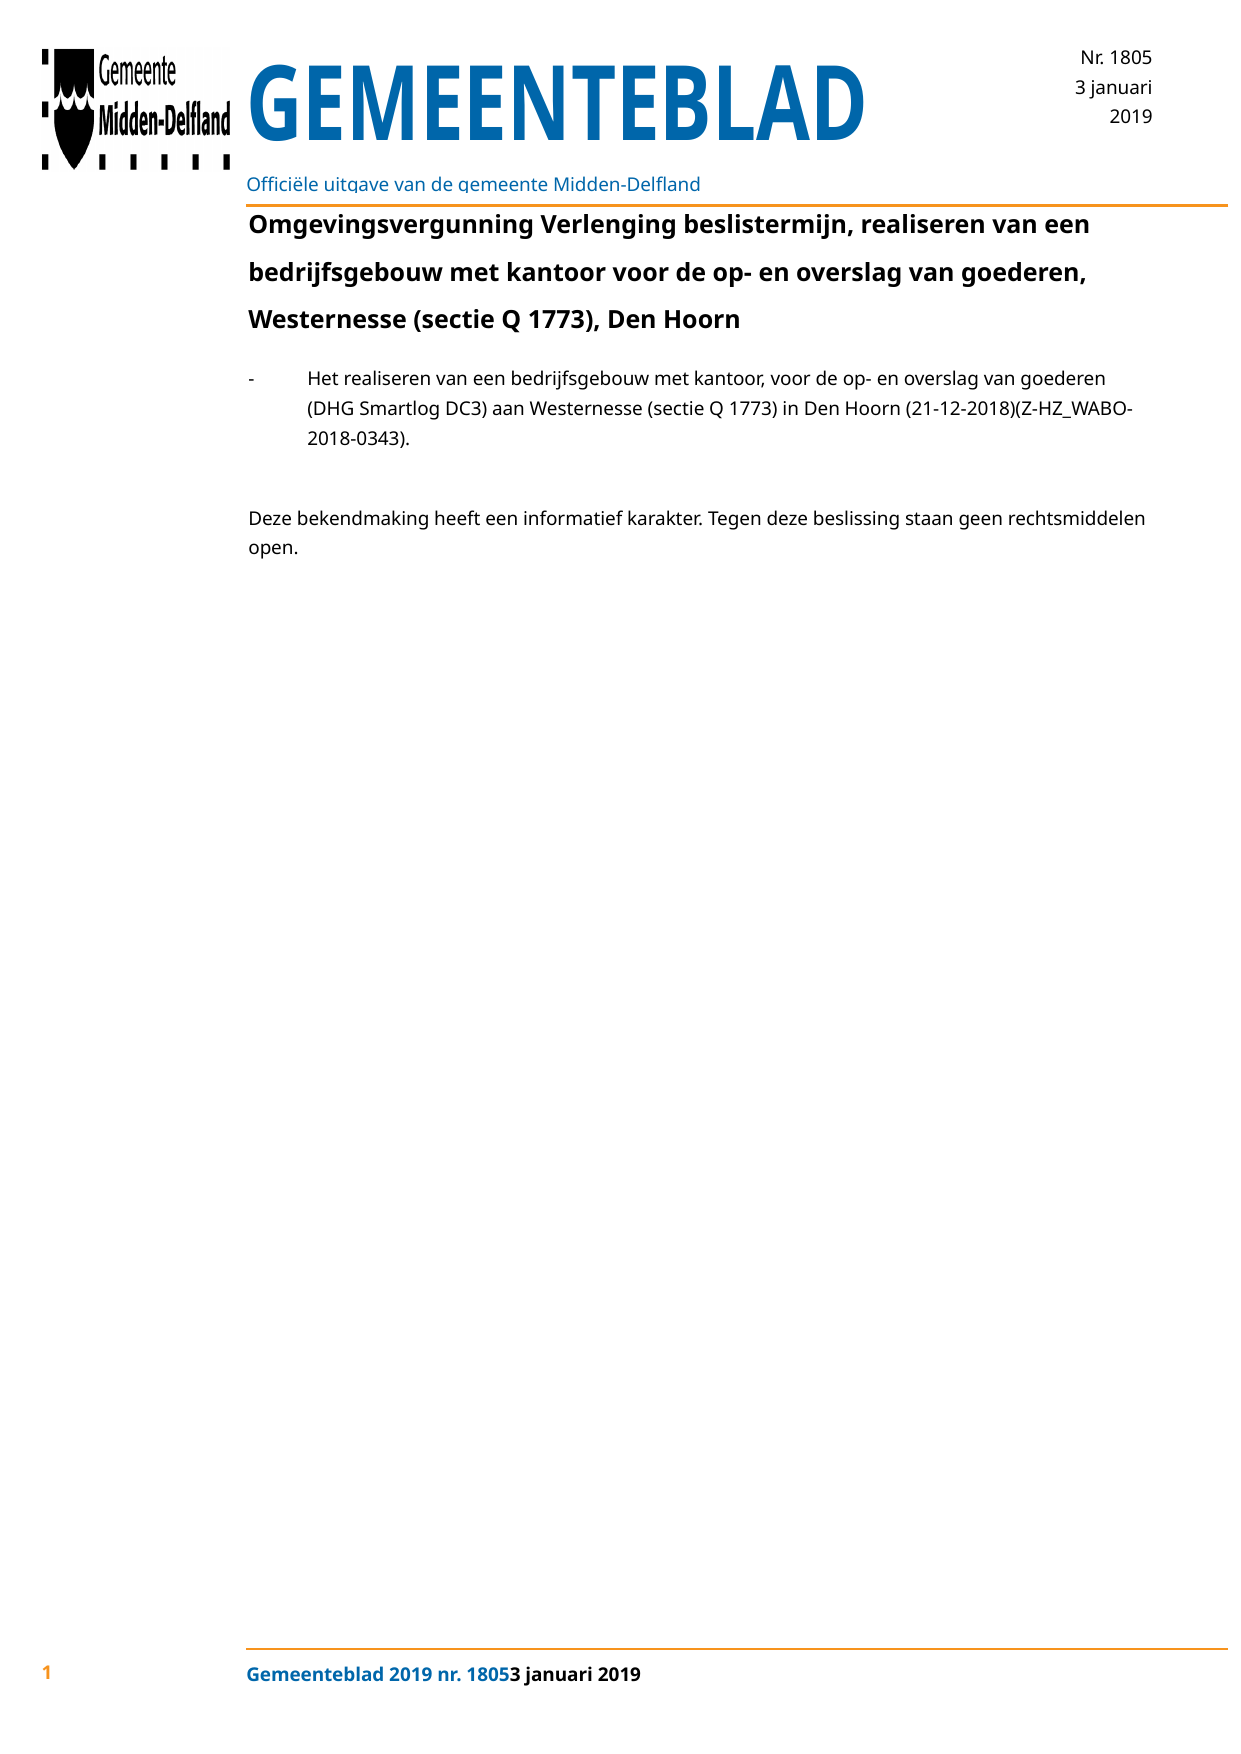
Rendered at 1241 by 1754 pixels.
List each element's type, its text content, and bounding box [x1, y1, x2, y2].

text Deze bekendmaking heeft een informatief karakter. Tegen deze beslissing staan geen rechtsmiddelen open. [248, 505, 1152, 560]
text Omgevingsvergunning Verlenging beslistermijn, realiseren van een bedrijfsgebouw met kantoor voor de op- en overslag van goederen, Westernesse (sectie Q 1773), Den Hoorn [248, 207, 1152, 336]
list Het realiseren van een bedrijfsgebouw met kantoor, voor de op- en overslag van goederen (DHG Smartlog DC3) aan Westernesse (sectie Q 1773) in Den Hoorn (21-12-2018)(Z-HZ_WABO-2018-0343). [248, 366, 1152, 450]
picture [41, 47, 231, 172]
